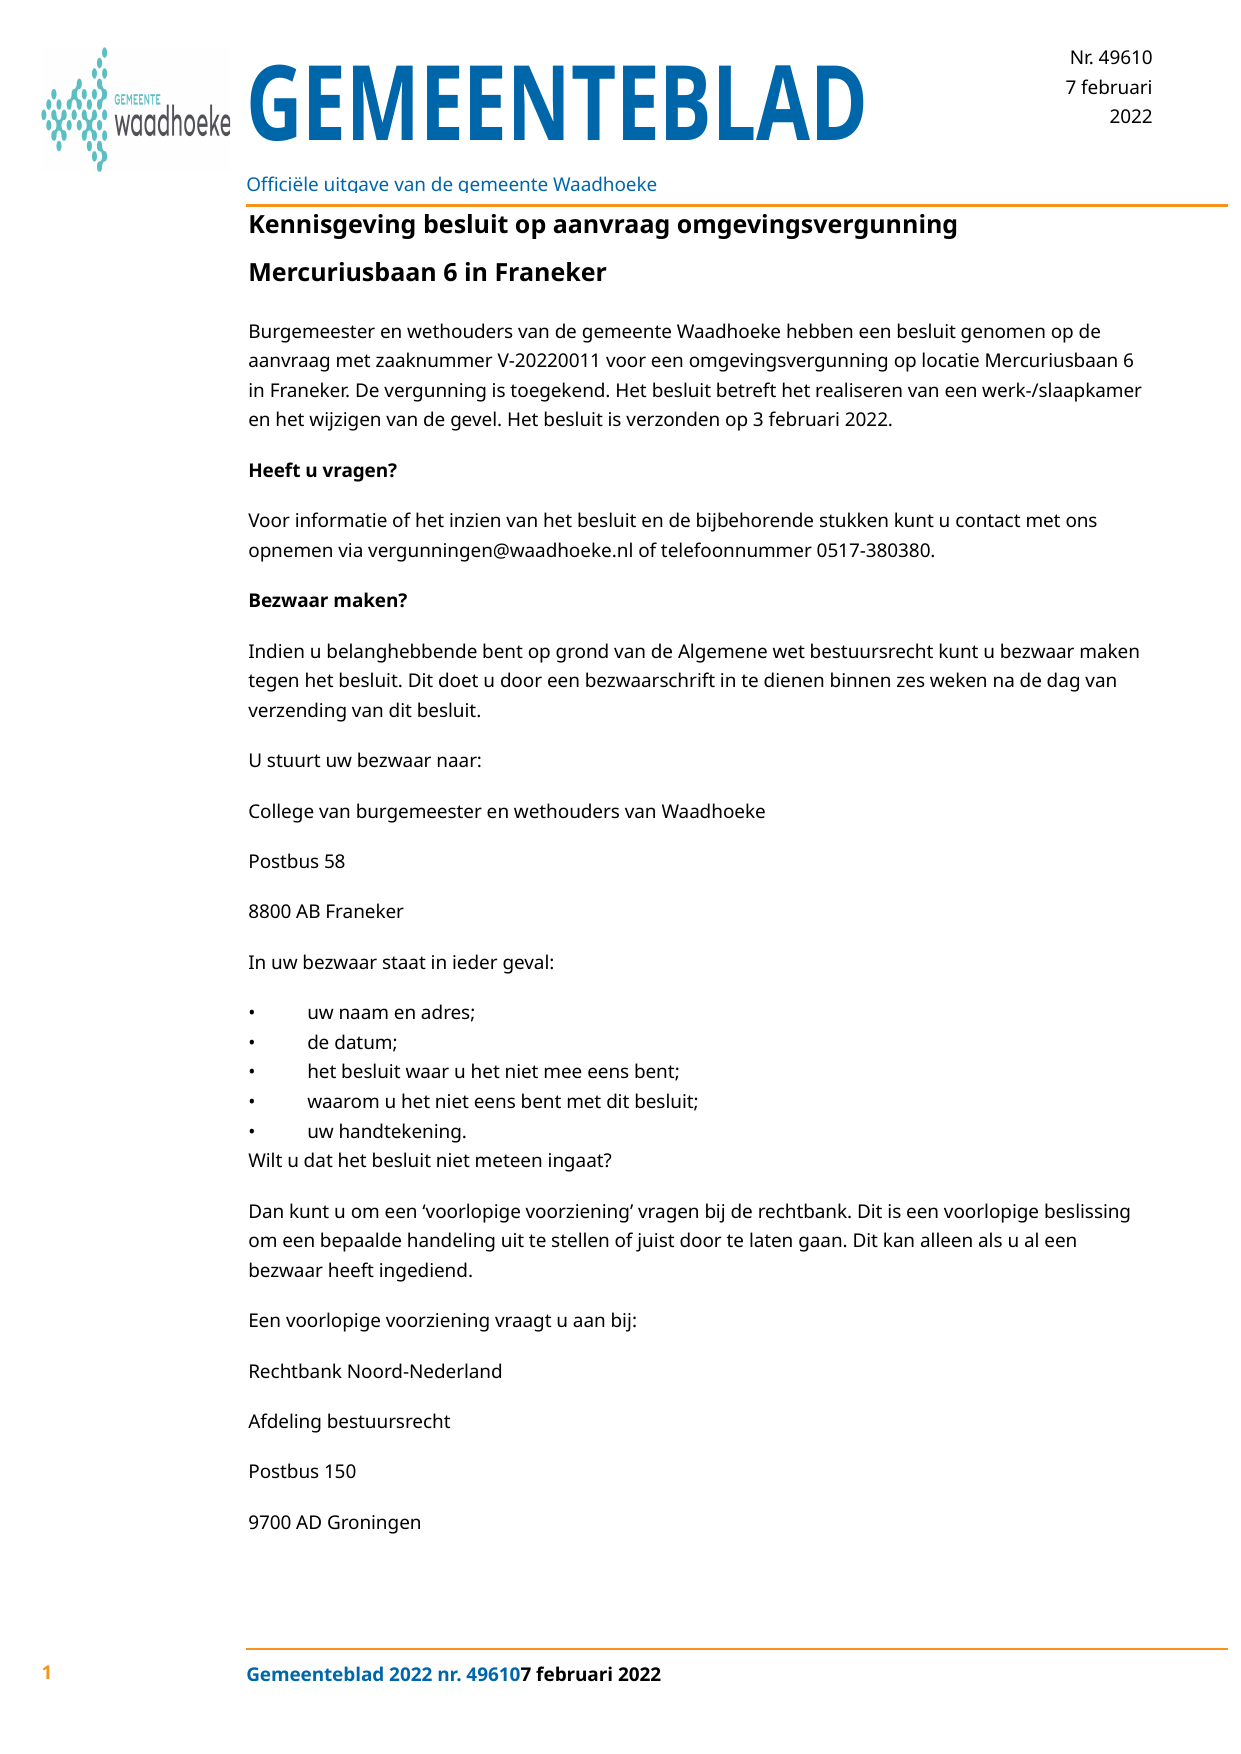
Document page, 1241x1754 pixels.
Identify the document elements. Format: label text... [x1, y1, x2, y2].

text Bezwaar maken? [248, 587, 1152, 613]
text 8800 AB Franeker [248, 899, 1152, 924]
text 9700 AD Groningen [248, 1509, 1152, 1535]
text College van burgemeester en wethouders van Waadhoeke [248, 798, 1152, 824]
text In uw bezwaar staat in ieder geval: [248, 949, 1152, 975]
text Postbus 150 [248, 1459, 1152, 1484]
text U stuurt uw bezwaar naar: [248, 747, 1152, 773]
text Afdeling bestuursrecht [248, 1408, 1152, 1434]
text Voor informatie of het inzien van het besluit en de bijbehorende stukken kunt u contact met ons opnemen via vergunningen@waadhoeke.nl of telefoonnummer 0517-380380. [248, 507, 1152, 563]
text Burgemeester en wethouders van de gemeente Waadhoeke hebben een besluit genomen op de aanvraag met zaaknummer V-20220011 voor een omgevingsvergunning op locatie Mercuriusbaan 6 in Franeker. De vergunning is toegekend. Het besluit betreft het realiseren van een werk-/slaapkamer en het wijzigen van de gevel. Het besluit is verzonden op 3 februari 2022. [248, 318, 1152, 432]
text Indien u belanghebbende bent op grond van de Algemene wet bestuursrecht kunt u bezwaar maken tegen het besluit. Dit doet u door een bezwaarschrift in te dienen binnen zes weken na de dag van verzending van dit besluit. [248, 638, 1152, 723]
text Wilt u dat het besluit niet meteen ingaat? [248, 1147, 1152, 1173]
text Kennisgeving besluit op aanvraag omgevingsvergunning Mercuriusbaan 6 in Franeker [248, 207, 1152, 288]
text Heeft u vragen? [248, 457, 1152, 483]
text Postbus 58 [248, 848, 1152, 874]
list de datum; [248, 1029, 1152, 1055]
list uw handtekening. [248, 1118, 1152, 1144]
list waarom u het niet eens bent met dit besluit; [248, 1088, 1152, 1114]
text Rechtbank Noord-Nederland [248, 1358, 1152, 1384]
list uw naam en adres; [248, 999, 1152, 1025]
picture [41, 47, 231, 172]
text Een voorlopige voorziening vraagt u aan bij: [248, 1307, 1152, 1333]
text Dan kunt u om een ‘voorlopige voorziening’ vragen bij de rechtbank. Dit is een voorlopige beslissing om een bepaalde handeling uit te stellen of juist door te laten gaan. Dit kan alleen als u al een bezwaar heeft ingediend. [248, 1198, 1152, 1283]
list het besluit waar u het niet mee eens bent; [248, 1059, 1152, 1084]
